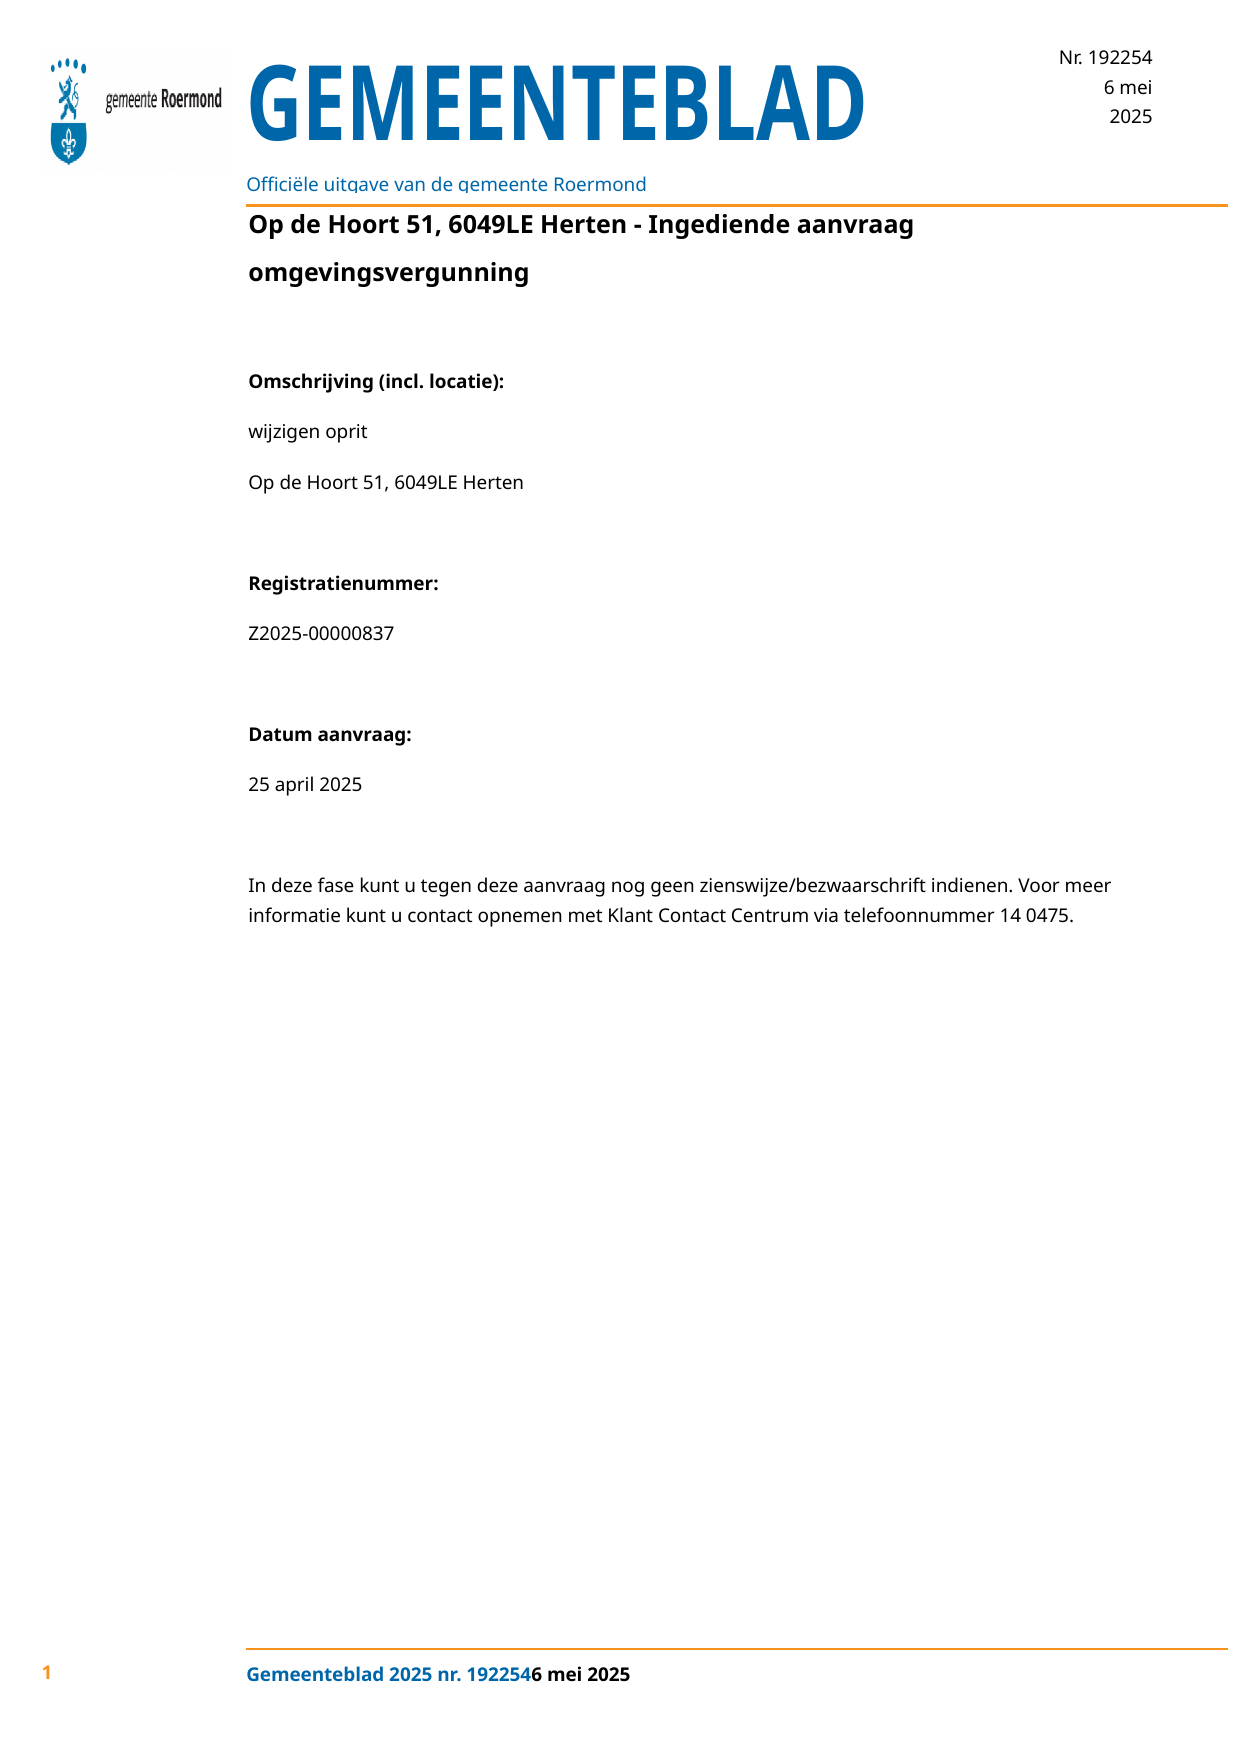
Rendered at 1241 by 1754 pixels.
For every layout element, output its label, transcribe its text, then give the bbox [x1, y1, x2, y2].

text wijzigen oprit [248, 419, 1152, 444]
text Omschrijving (incl. locatie): [248, 368, 1152, 394]
text In deze fase kunt u tegen deze aanvraag nog geen zienswijze/bezwaarschrift indienen. Voor meer informatie kunt u contact opnemen met Klant Contact Centrum via telefoonnummer 14 0475. [248, 872, 1152, 928]
text Op de Hoort 51, 6049LE Herten - Ingediende aanvraag omgevingsvergunning [248, 207, 1152, 288]
text Op de Hoort 51, 6049LE Herten [248, 469, 1152, 495]
text 25 april 2025 [248, 772, 1152, 797]
text Registratienummer: [248, 570, 1152, 596]
picture [41, 47, 231, 172]
text Datum aanvraag: [248, 721, 1152, 747]
text Z2025-00000837 [248, 620, 1152, 646]
